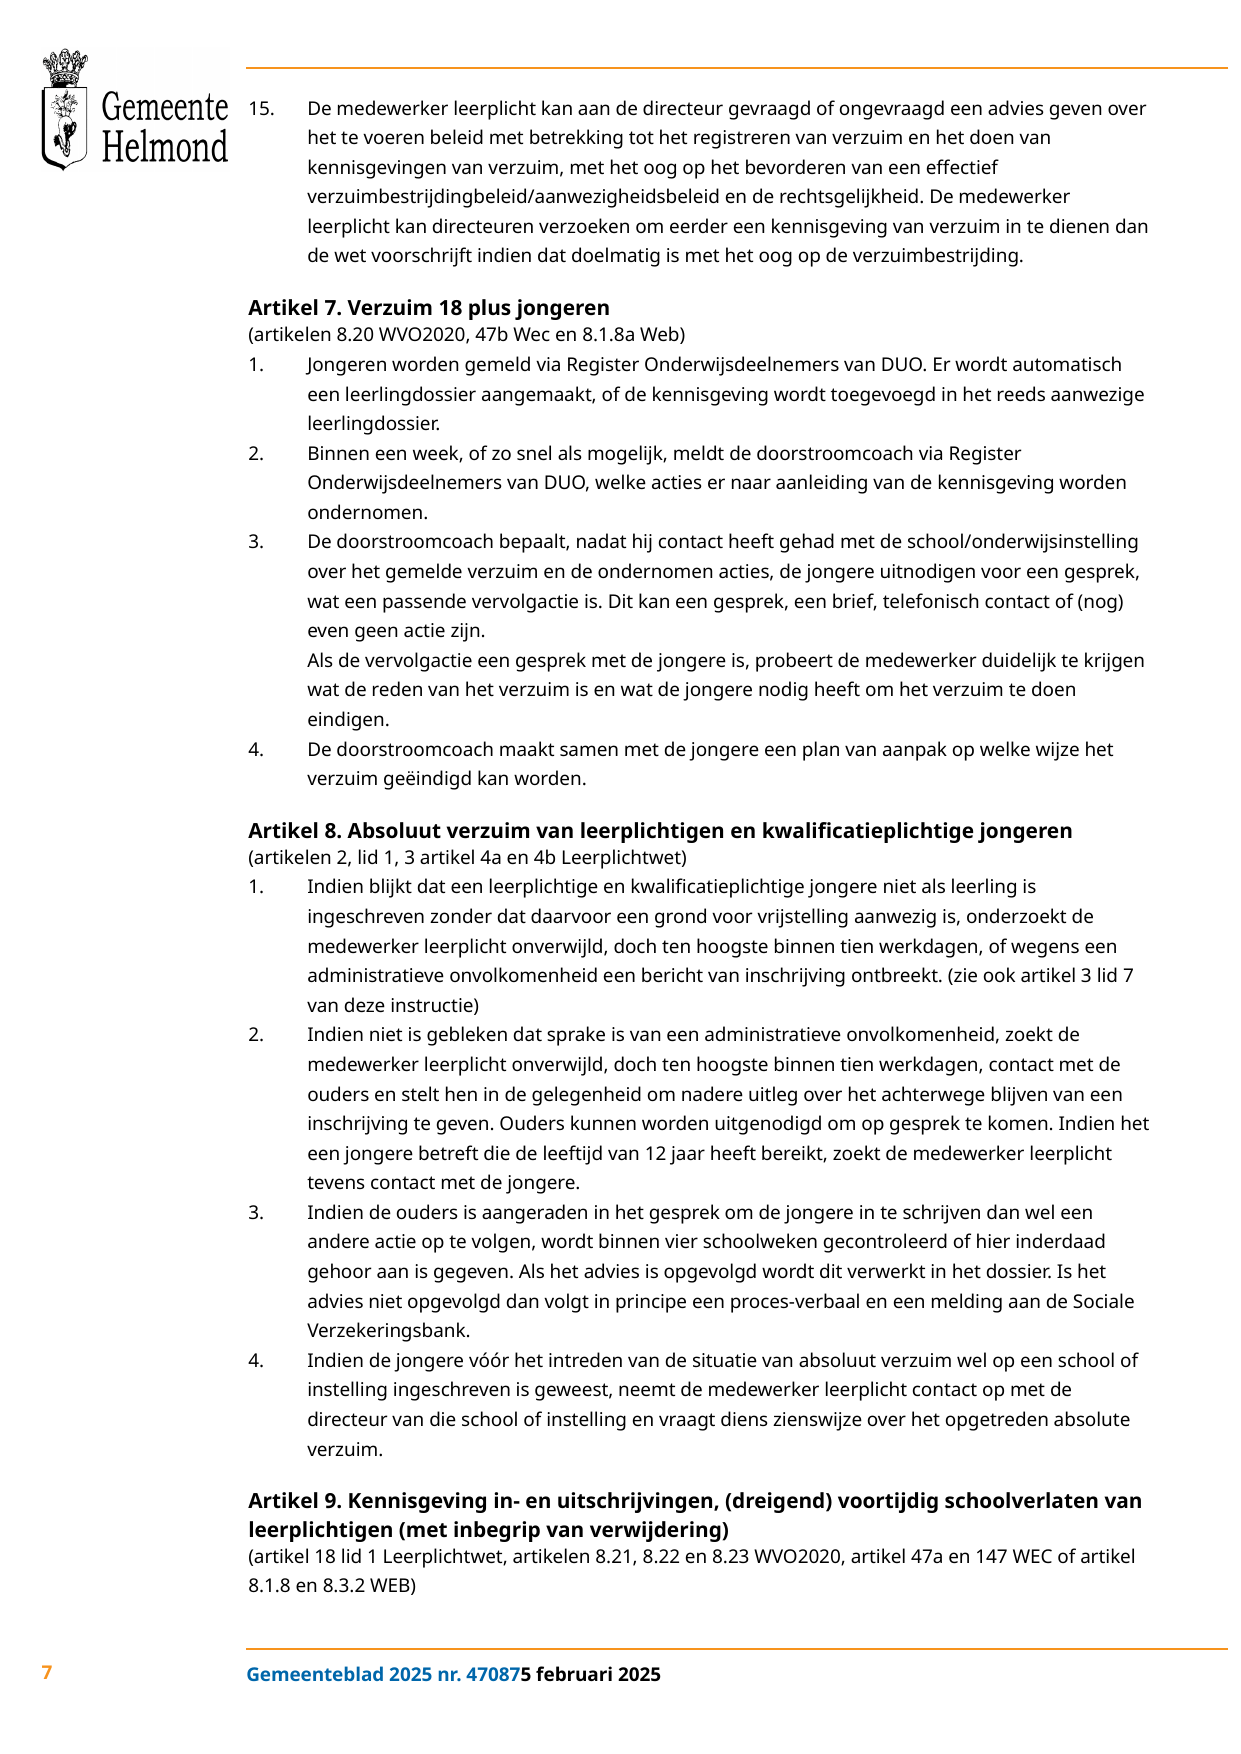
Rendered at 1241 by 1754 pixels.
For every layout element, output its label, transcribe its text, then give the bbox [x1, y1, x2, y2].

picture [41, 47, 231, 172]
list De doorstroomcoach bepaalt, nadat hij contact heeft gehad met de school/onderwijsinstelling over het gemelde verzuim en de ondernomen acties, de jongere uitnodigen voor een gesprek, wat een passende vervolgactie is. Dit kan een gesprek, een brief, telefonisch contact of (nog) even geen actie zijn. [248, 529, 1152, 643]
text Artikel 9. Kennisgeving in- en uitschrijvingen, (dreigend) voortijdig schoolverlaten van leerplichtigen (met inbegrip van verwijdering) [248, 1486, 1152, 1543]
list De doorstroomcoach maakt samen met de jongere een plan van aanpak op welke wijze het verzuim geëindigd kan worden. [248, 736, 1152, 791]
text (artikelen 8.20 WVO2020, 47b Wec en 8.1.8a Web) [248, 322, 1152, 347]
list Indien niet is gebleken dat sprake is van een administratieve onvolkomenheid, zoekt de medewerker leerplicht onverwijld, doch ten hoogste binnen tien werkdagen, contact met de ouders en stelt hen in de gelegenheid om nadere uitleg over het achterwege blijven van een inschrijving te geven. Ouders kunnen worden uitgenodigd om op gesprek te komen. Indien het een jongere betreft die de leeftijd van 12 jaar heeft bereikt, zoekt de medewerker leerplicht tevens contact met de jongere. [248, 1022, 1152, 1195]
text Artikel 8. Absoluut verzuim van leerplichtigen en kwalificatieplichtige jongeren [248, 816, 1152, 844]
list Jongeren worden gemeld via Register Onderwijsdeelnemers van DUO. Er wordt automatisch een leerlingdossier aangemaakt, of de kennisgeving wordt toegevoegd in het reeds aanwezige leerlingdossier. [248, 351, 1152, 436]
list Indien de ouders is aangeraden in het gesprek om de jongere in te schrijven dan wel een andere actie op te volgen, wordt binnen vier schoolweken gecontroleerd of hier inderdaad gehoor aan is gegeven. Als het advies is opgevolgd wordt dit verwerkt in het dossier. Is het advies niet opgevolgd dan volgt in principe een proces-verbaal en een melding aan de Sociale Verzekeringsbank. [248, 1199, 1152, 1343]
list Als de vervolgactie een gesprek met de jongere is, probeert de medewerker duidelijk te krijgen wat de reden van het verzuim is en wat de jongere nodig heeft om het verzuim te doen eindigen. [248, 647, 1152, 732]
text (artikel 18 lid 1 Leerplichtwet, artikelen 8.21, 8.22 en 8.23 WVO2020, artikel 47a en 147 WEC of artikel 8.1.8 en 8.3.2 WEB) [248, 1543, 1152, 1598]
text Artikel 7. Verzuim 18 plus jongeren [248, 293, 1152, 322]
list De medewerker leerplicht kan aan de directeur gevraagd of ongevraagd een advies geven over het te voeren beleid met betrekking tot het registreren van verzuim en het doen van kennisgevingen van verzuim, met het oog op het bevorderen van een effectief verzuimbestrijdingbeleid/aanwezigheidsbeleid en de rechtsgelijkheid. De medewerker leerplicht kan directeuren verzoeken om eerder een kennisgeving van verzuim in te dienen dan de wet voorschrijft indien dat doelmatig is met het oog op de verzuimbestrijding. [248, 95, 1152, 268]
list Binnen een week, of zo snel als mogelijk, meldt de doorstroomcoach via Register Onderwijsdeelnemers van DUO, welke acties er naar aanleiding van de kennisgeving worden ondernomen. [248, 440, 1152, 525]
list Indien blijkt dat een leerplichtige en kwalificatieplichtige jongere niet als leerling is ingeschreven zonder dat daarvoor een grond voor vrijstelling aanwezig is, onderzoekt de medewerker leerplicht onverwijld, doch ten hoogste binnen tien werkdagen, of wegens een administratieve onvolkomenheid een bericht van inschrijving ontbreekt. (zie ook artikel 3 lid 7 van deze instructie) [248, 874, 1152, 1018]
list Indien de jongere vóór het intreden van de situatie van absoluut verzuim wel op een school of instelling ingeschreven is geweest, neemt de medewerker leerplicht contact op met de directeur van die school of instelling en vraagt diens zienswijze over het opgetreden absolute verzuim. [248, 1347, 1152, 1462]
text (artikelen 2, lid 1, 3 artikel 4a en 4b Leerplichtwet) [248, 844, 1152, 870]
